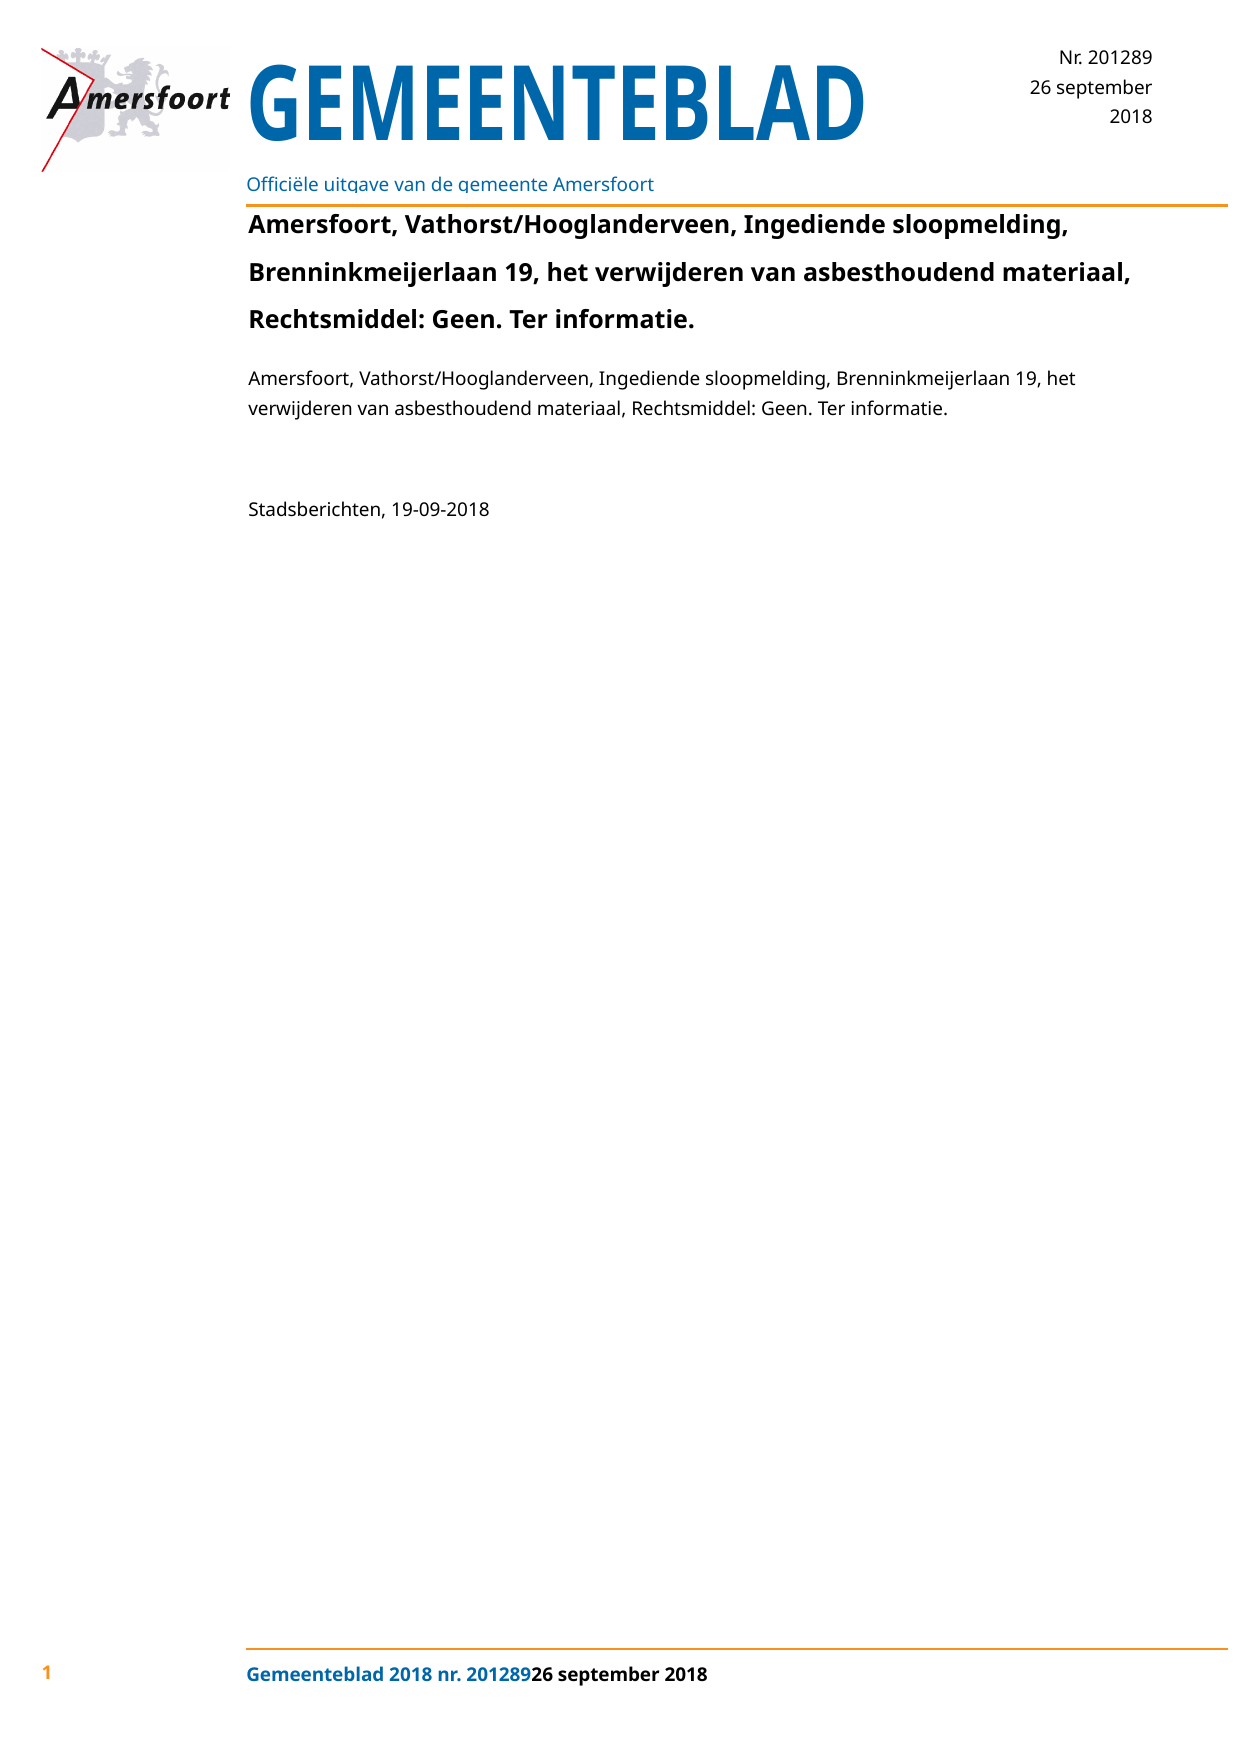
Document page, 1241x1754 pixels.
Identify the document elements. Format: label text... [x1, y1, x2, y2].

text Stadsberichten, 19-09-2018 [248, 496, 1152, 522]
text Amersfoort, Vathorst/Hooglanderveen, Ingediende sloopmelding, Brenninkmeijerlaan 19, het verwijderen van asbesthoudend materiaal, Rechtsmiddel: Geen. Ter informatie. [248, 366, 1152, 421]
text Amersfoort, Vathorst/Hooglanderveen, Ingediende sloopmelding, Brenninkmeijerlaan 19, het verwijderen van asbesthoudend materiaal, Rechtsmiddel: Geen. Ter informatie. [248, 207, 1152, 336]
picture [41, 47, 231, 172]
